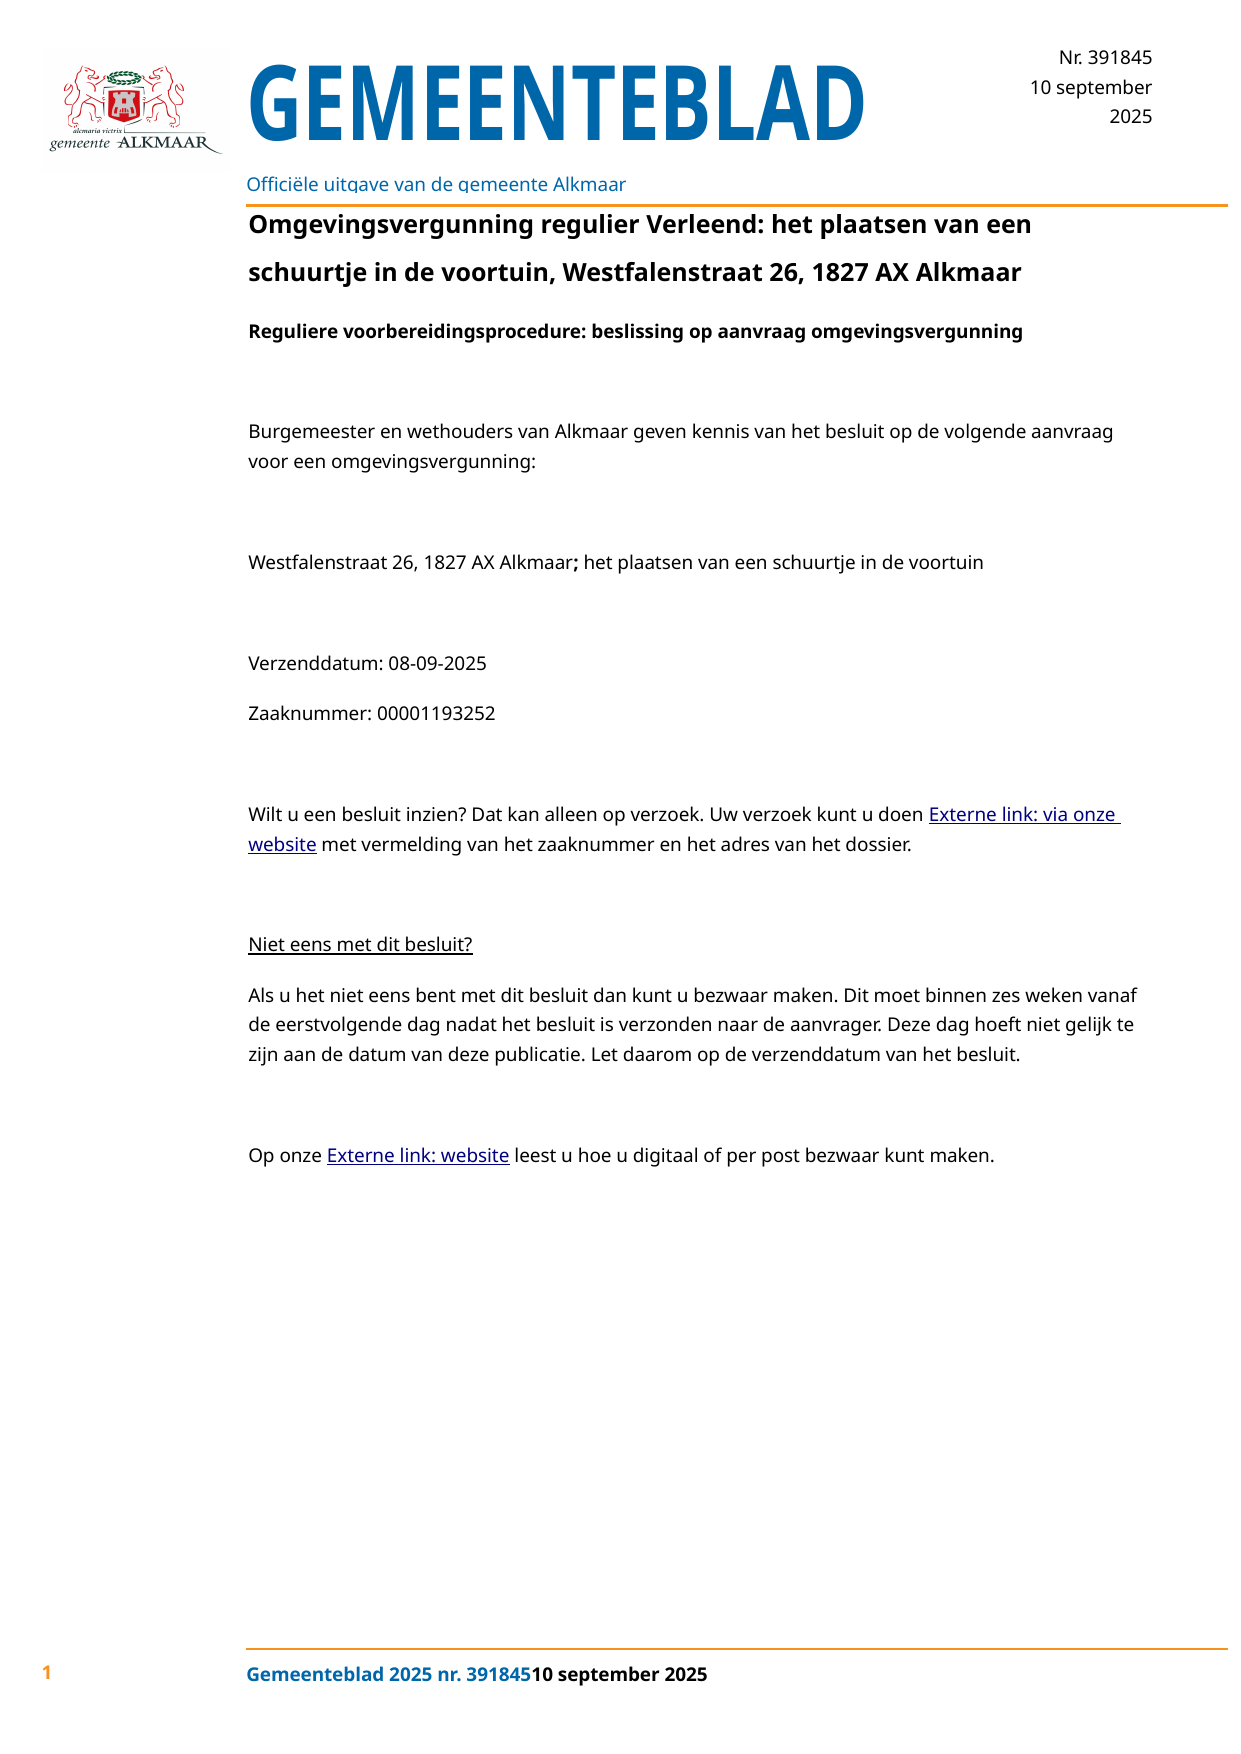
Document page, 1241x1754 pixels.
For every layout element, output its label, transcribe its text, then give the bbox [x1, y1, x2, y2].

text Verzenddatum: 08-09-2025 [248, 650, 1152, 676]
text Westfalenstraat 26, 1827 AX Alkmaar; het plaatsen van een schuurtje in de voortuin [248, 549, 1152, 575]
text Op onze Externe link: website leest u hoe u digitaal of per post bezwaar kunt maken. [248, 1142, 1152, 1168]
text Reguliere voorbereidingsprocedure: beslissing op aanvraag omgevingsvergunning [248, 318, 1152, 344]
text Niet eens met dit besluit? [248, 932, 1152, 957]
picture [41, 47, 231, 172]
text Omgevingsvergunning regulier Verleend: het plaatsen van een schuurtje in de voortuin, Westfalenstraat 26, 1827 AX Alkmaar [248, 207, 1152, 288]
text Burgemeester en wethouders van Alkmaar geven kennis van het besluit op de volgende aanvraag voor een omgevingsvergunning: [248, 419, 1152, 474]
text Wilt u een besluit inzien? Dat kan alleen op verzoek. Uw verzoek kunt u doen Externe link: via onze website met vermelding van het zaaknummer en het adres van het dossier. [248, 801, 1152, 857]
text Zaaknummer: 00001193252 [248, 700, 1152, 726]
text Als u het niet eens bent met dit besluit dan kunt u bezwaar maken. Dit moet binnen zes weken vanaf de eerstvolgende dag nadat het besluit is verzonden naar de aanvrager. Deze dag hoeft niet gelijk te zijn aan de datum van deze publicatie. Let daarom op de verzenddatum van het besluit. [248, 982, 1152, 1067]
